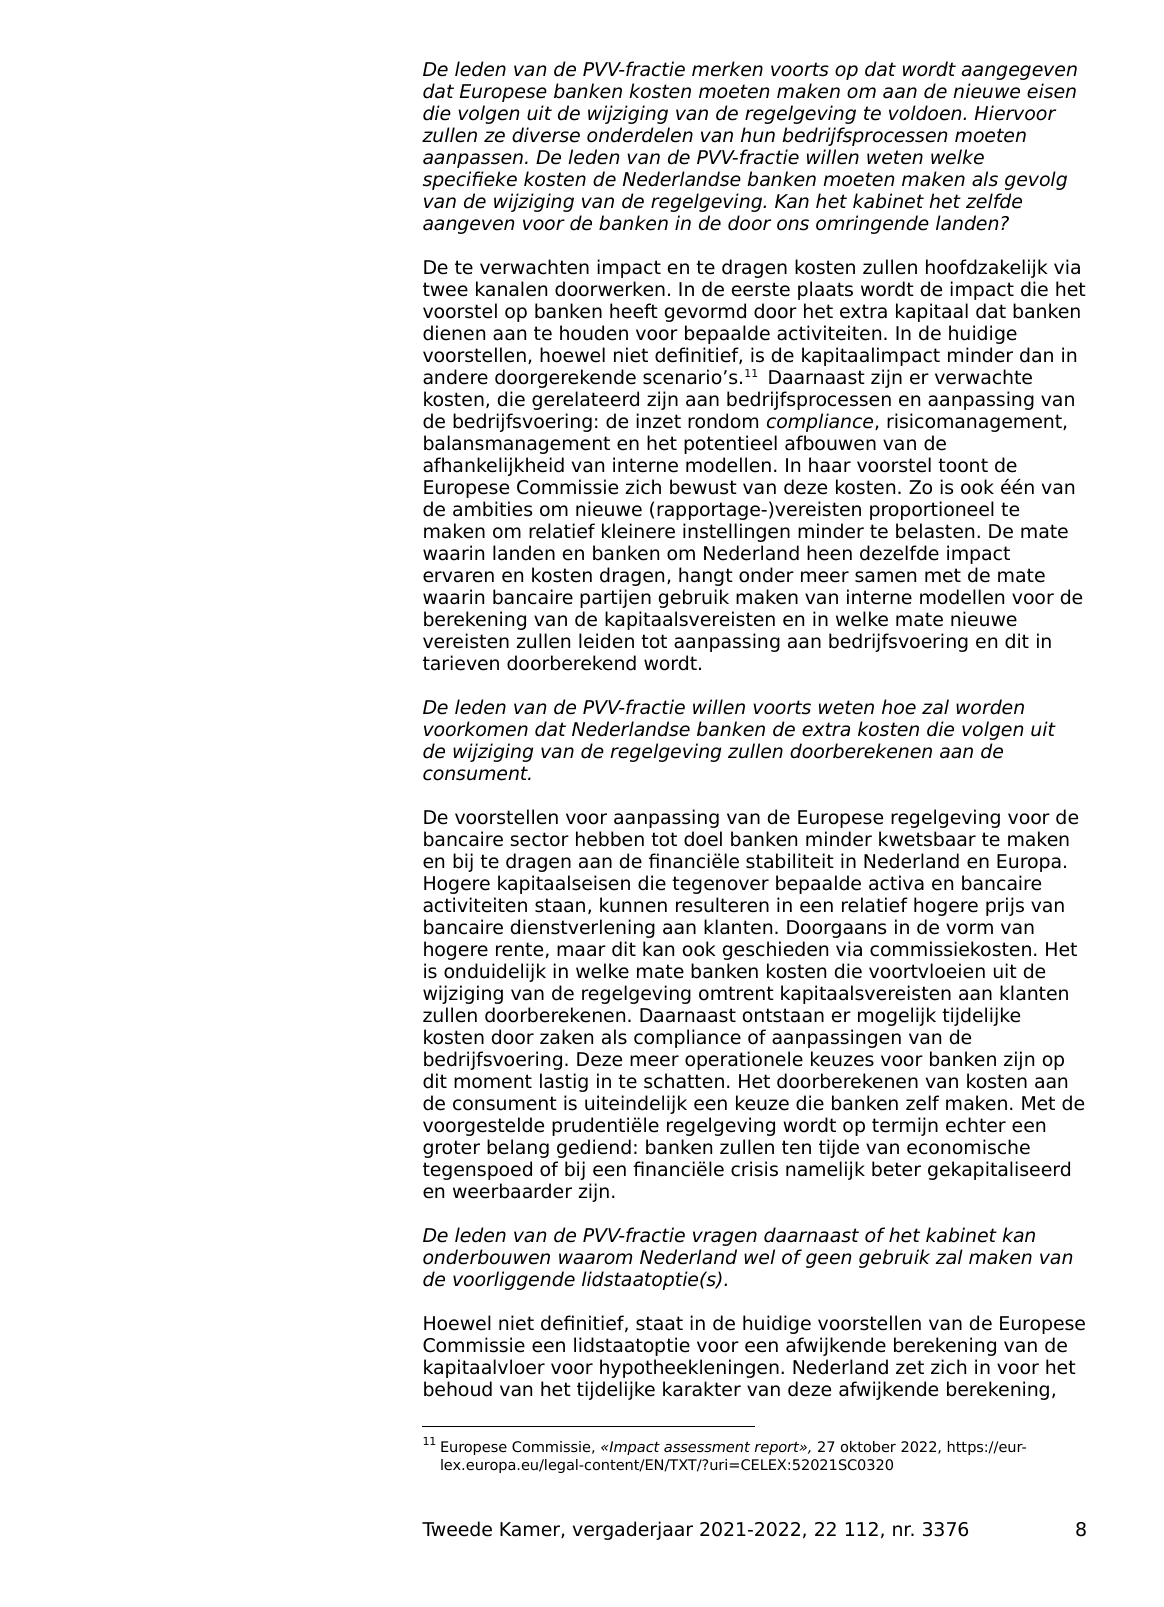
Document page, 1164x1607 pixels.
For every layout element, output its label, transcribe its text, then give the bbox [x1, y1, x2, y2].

text De voorstellen voor aanpassing van de Europese regelgeving voor de bancaire sector hebben tot doel banken minder kwetsbaar te maken en bij te dragen aan de financiële stabiliteit in Nederland en Europa. Hogere kapitaalseisen die tegenover bepaalde activa en bancaire activiteiten staan, kunnen resulteren in een relatief hogere prijs van bancaire dienstverlening aan klanten. Doorgaans in de vorm van hogere rente, maar dit kan ook geschieden via commissiekosten. Het is onduidelijk in welke mate banken kosten die voortvloeien uit de wijziging van de regelgeving omtrent kapitaalsvereisten aan klanten zullen doorberekenen. Daarnaast ontstaan er mogelijk tijdelijke kosten door zaken als compliance of aanpassingen van de bedrijfsvoering. Deze meer operationele keuzes voor banken zijn op dit moment lastig in te schatten. Het doorberekenen van kosten aan de consument is uiteindelijk een keuze die banken zelf maken. Met de voorgestelde prudentiële regelgeving wordt op termijn echter een groter belang gediend: banken zullen ten tijde van economische tegenspoed of bij een financiële crisis namelijk beter gekapitaliseerd en weerbaarder zijn. [422, 807, 1087, 1203]
text Hoewel niet definitief, staat in de huidige voorstellen van de Europese Commissie een lidstaatoptie voor een afwijkende berekening van de kapitaalvloer voor hypotheekleningen. Nederland zet zich in voor het behoud van het tijdelijke karakter van deze afwijkende berekening, [422, 1313, 1087, 1401]
text De leden van de PVV-fractie merken voorts op dat wordt aangegeven dat Europese banken kosten moeten maken om aan de nieuwe eisen die volgen uit de wijziging van de regelgeving te voldoen. Hiervoor zullen ze diverse onderdelen van hun bedrijfsprocessen moeten aanpassen. De leden van de PVV-fractie willen weten welke specifieke kosten de Nederlandse banken moeten maken als gevolg van de wijziging van de regelgeving. Kan het kabinet het zelfde aangeven voor de banken in de door ons omringende landen? [422, 59, 1087, 235]
text De leden van de PVV-fractie vragen daarnaast of het kabinet kan onderbouwen waarom Nederland wel of geen gebruik zal maken van de voorliggende lidstaatoptie(s). [422, 1225, 1087, 1291]
text Europese Commissie, «Impact assessment report», 27 oktober 2022, https://eur-lex.europa.eu/legal-content/EN/TXT/?uri=CELEX:52021SC0320 [422, 1435, 1087, 1474]
text De te verwachten impact en te dragen kosten zullen hoofdzakelijk via twee kanalen doorwerken. In de eerste plaats wordt de impact die het voorstel op banken heeft gevormd door het extra kapitaal dat banken dienen aan te houden voor bepaalde activiteiten. In de huidige voorstellen, hoewel niet definitief, is de kapitaalimpact minder dan in andere doorgerekende scenario’s. Daarnaast zijn er verwachte kosten, die gerelateerd zijn aan bedrijfsprocessen en aanpassing van de bedrijfsvoering: de inzet rondom compliance, risicomanagement, balansmanagement en het potentieel afbouwen van de afhankelijkheid van interne modellen. In haar voorstel toont de Europese Commissie zich bewust van deze kosten. Zo is ook één van de ambities om nieuwe (rapportage-)vereisten proportioneel te maken om relatief kleinere instellingen minder te belasten. De mate waarin landen en banken om Nederland heen dezelfde impact ervaren en kosten dragen, hangt onder meer samen met de mate waarin bancaire partijen gebruik maken van interne modellen voor de berekening van de kapitaalsvereisten en in welke mate nieuwe vereisten zullen leiden tot aanpassing aan bedrijfsvoering en dit in tarieven doorberekend wordt. [422, 257, 1087, 675]
text De leden van de PVV-fractie willen voorts weten hoe zal worden voorkomen dat Nederlandse banken de extra kosten die volgen uit de wijziging van de regelgeving zullen doorberekenen aan de consument. [422, 697, 1087, 785]
